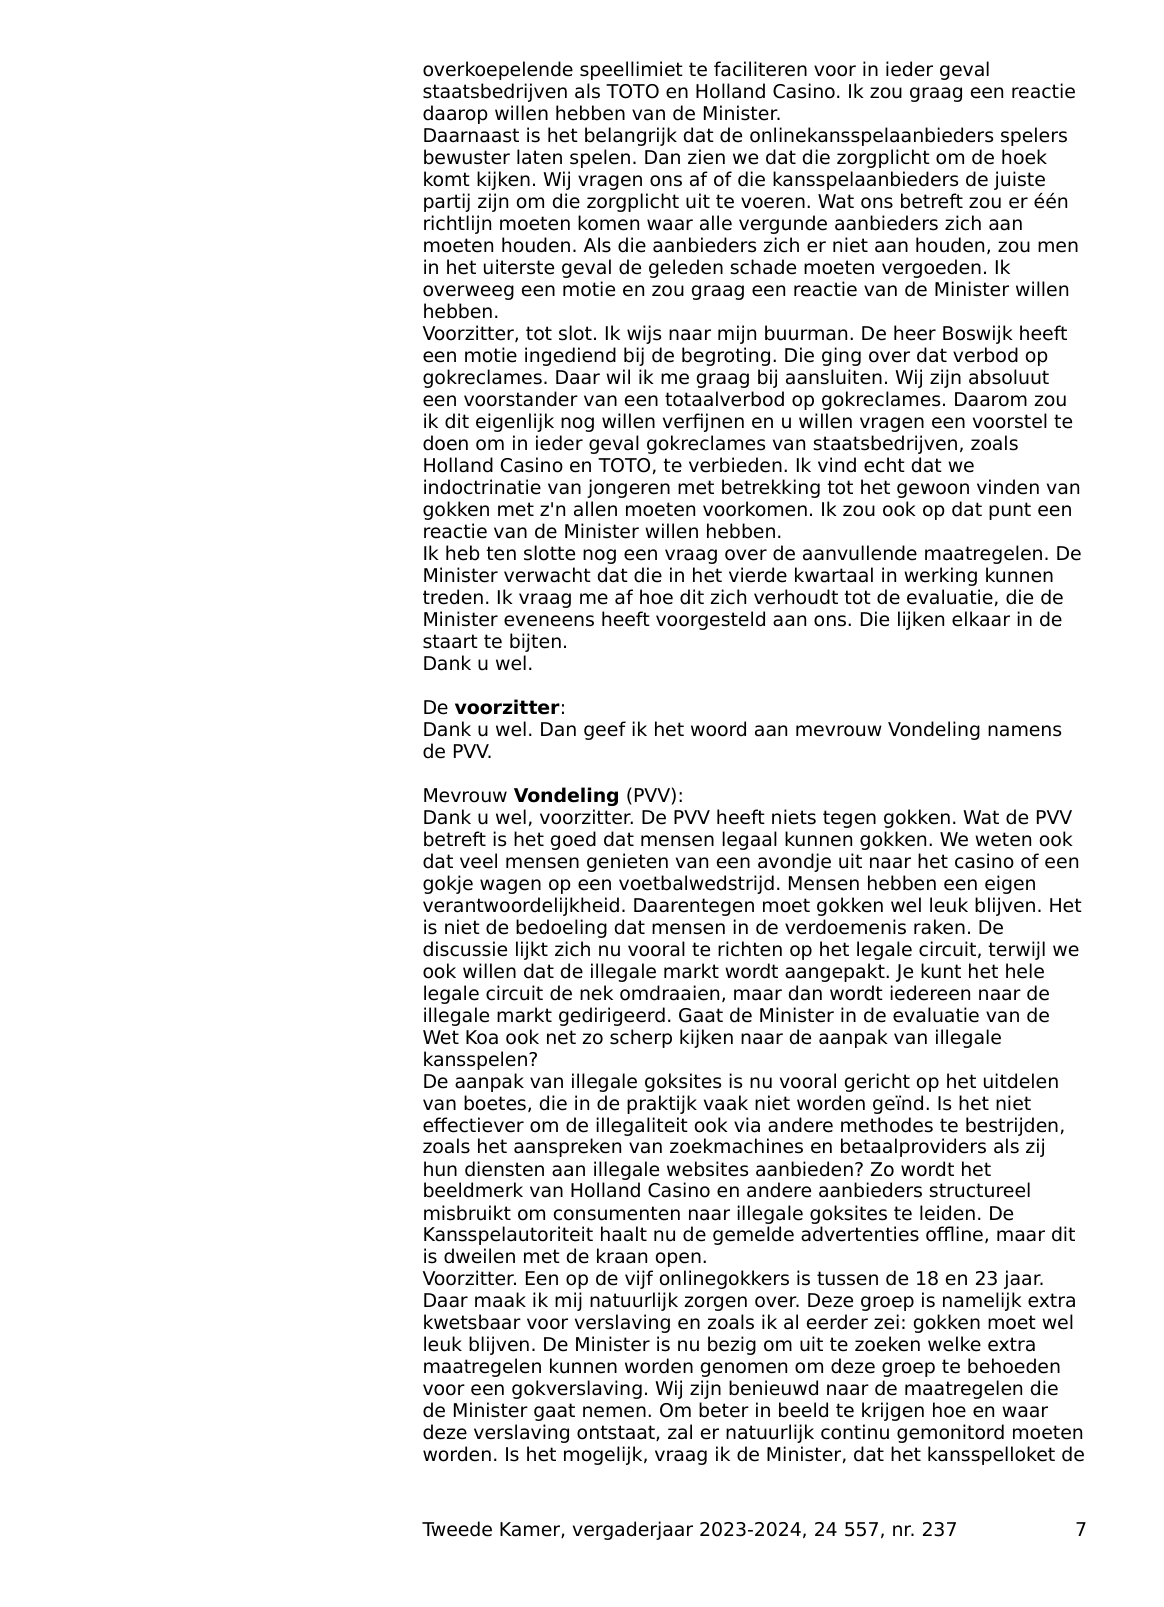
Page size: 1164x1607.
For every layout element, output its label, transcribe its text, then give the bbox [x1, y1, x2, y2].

text Ik heb ten slotte nog een vraag over de aanvullende maatregelen. De Minister verwacht dat die in het vierde kwartaal in werking kunnen treden. Ik vraag me af hoe dit zich verhoudt tot de evaluatie, die de Minister eveneens heeft voorgesteld aan ons. Die lijken elkaar in de staart te bijten. [422, 543, 1087, 652]
text Dank u wel. [422, 652, 1087, 674]
text De aanpak van illegale goksites is nu vooral gericht op het uitdelen van boetes, die in de praktijk vaak niet worden geïnd. Is het niet effectiever om de illegaliteit ook via andere methodes te bestrijden, zoals het aanspreken van zoekmachines en betaalproviders als zij hun diensten aan illegale websites aanbieden? Zo wordt het beeldmerk van Holland Casino en andere aanbieders structureel misbruikt om consumenten naar illegale goksites te leiden. De Kansspelautoriteit haalt nu de gemelde advertenties offline, maar dit is dweilen met de kraan open. [422, 1071, 1087, 1268]
text overkoepelende speellimiet te faciliteren voor in ieder geval staatsbedrijven als TOTO en Holland Casino. Ik zou graag een reactie daarop willen hebben van de Minister. [422, 59, 1087, 125]
text Voorzitter, tot slot. Ik wijs naar mijn buurman. De heer Boswijk heeft een motie ingediend bij de begroting. Die ging over dat verbod op gokreclames. Daar wil ik me graag bij aansluiten. Wij zijn absoluut een voorstander van een totaalverbod op gokreclames. Daarom zou ik dit eigenlijk nog willen verfijnen en u willen vragen een voorstel te doen om in ieder geval gokreclames van staatsbedrijven, zoals Holland Casino en TOTO, te verbieden. Ik vind echt dat we indoctrinatie van jongeren met betrekking tot het gewoon vinden van gokken met z'n allen moeten voorkomen. Ik zou ook op dat punt een reactie van de Minister willen hebben. [422, 323, 1087, 543]
text Voorzitter. Een op de vijf onlinegokkers is tussen de 18 en 23 jaar. Daar maak ik mij natuurlijk zorgen over. Deze groep is namelijk extra kwetsbaar voor verslaving en zoals ik al eerder zei: gokken moet wel leuk blijven. De Minister is nu bezig om uit te zoeken welke extra maatregelen kunnen worden genomen om deze groep te behoeden voor een gokverslaving. Wij zijn benieuwd naar de maatregelen die de Minister gaat nemen. Om beter in beeld te krijgen hoe en waar deze verslaving ontstaat, zal er natuurlijk continu gemonitord moeten worden. Is het mogelijk, vraag ik de Minister, dat het kansspelloket de [422, 1268, 1087, 1466]
text De voorzitter: [422, 697, 1087, 719]
text Daarnaast is het belangrijk dat de onlinekansspelaanbieders spelers bewuster laten spelen. Dan zien we dat die zorgplicht om de hoek komt kijken. Wij vragen ons af of die kansspelaanbieders de juiste partij zijn om die zorgplicht uit te voeren. Wat ons betreft zou er één richtlijn moeten komen waar alle vergunde aanbieders zich aan moeten houden. Als die aanbieders zich er niet aan houden, zou men in het uiterste geval de geleden schade moeten vergoeden. Ik overweeg een motie en zou graag een reactie van de Minister willen hebben. [422, 125, 1087, 323]
text Mevrouw Vondeling (PVV): [422, 785, 1087, 807]
text Dank u wel, voorzitter. De PVV heeft niets tegen gokken. Wat de PVV betreft is het goed dat mensen legaal kunnen gokken. We weten ook dat veel mensen genieten van een avondje uit naar het casino of een gokje wagen op een voetbalwedstrijd. Mensen hebben een eigen verantwoordelijkheid. Daarentegen moet gokken wel leuk blijven. Het is niet de bedoeling dat mensen in de verdoemenis raken. De discussie lijkt zich nu vooral te richten op het legale circuit, terwijl we ook willen dat de illegale markt wordt aangepakt. Je kunt het hele legale circuit de nek omdraaien, maar dan wordt iedereen naar de illegale markt gedirigeerd. Gaat de Minister in de evaluatie van de Wet Koa ook net zo scherp kijken naar de aanpak van illegale kansspelen? [422, 807, 1087, 1071]
text Dank u wel. Dan geef ik het woord aan mevrouw Vondeling namens de PVV. [422, 719, 1087, 763]
